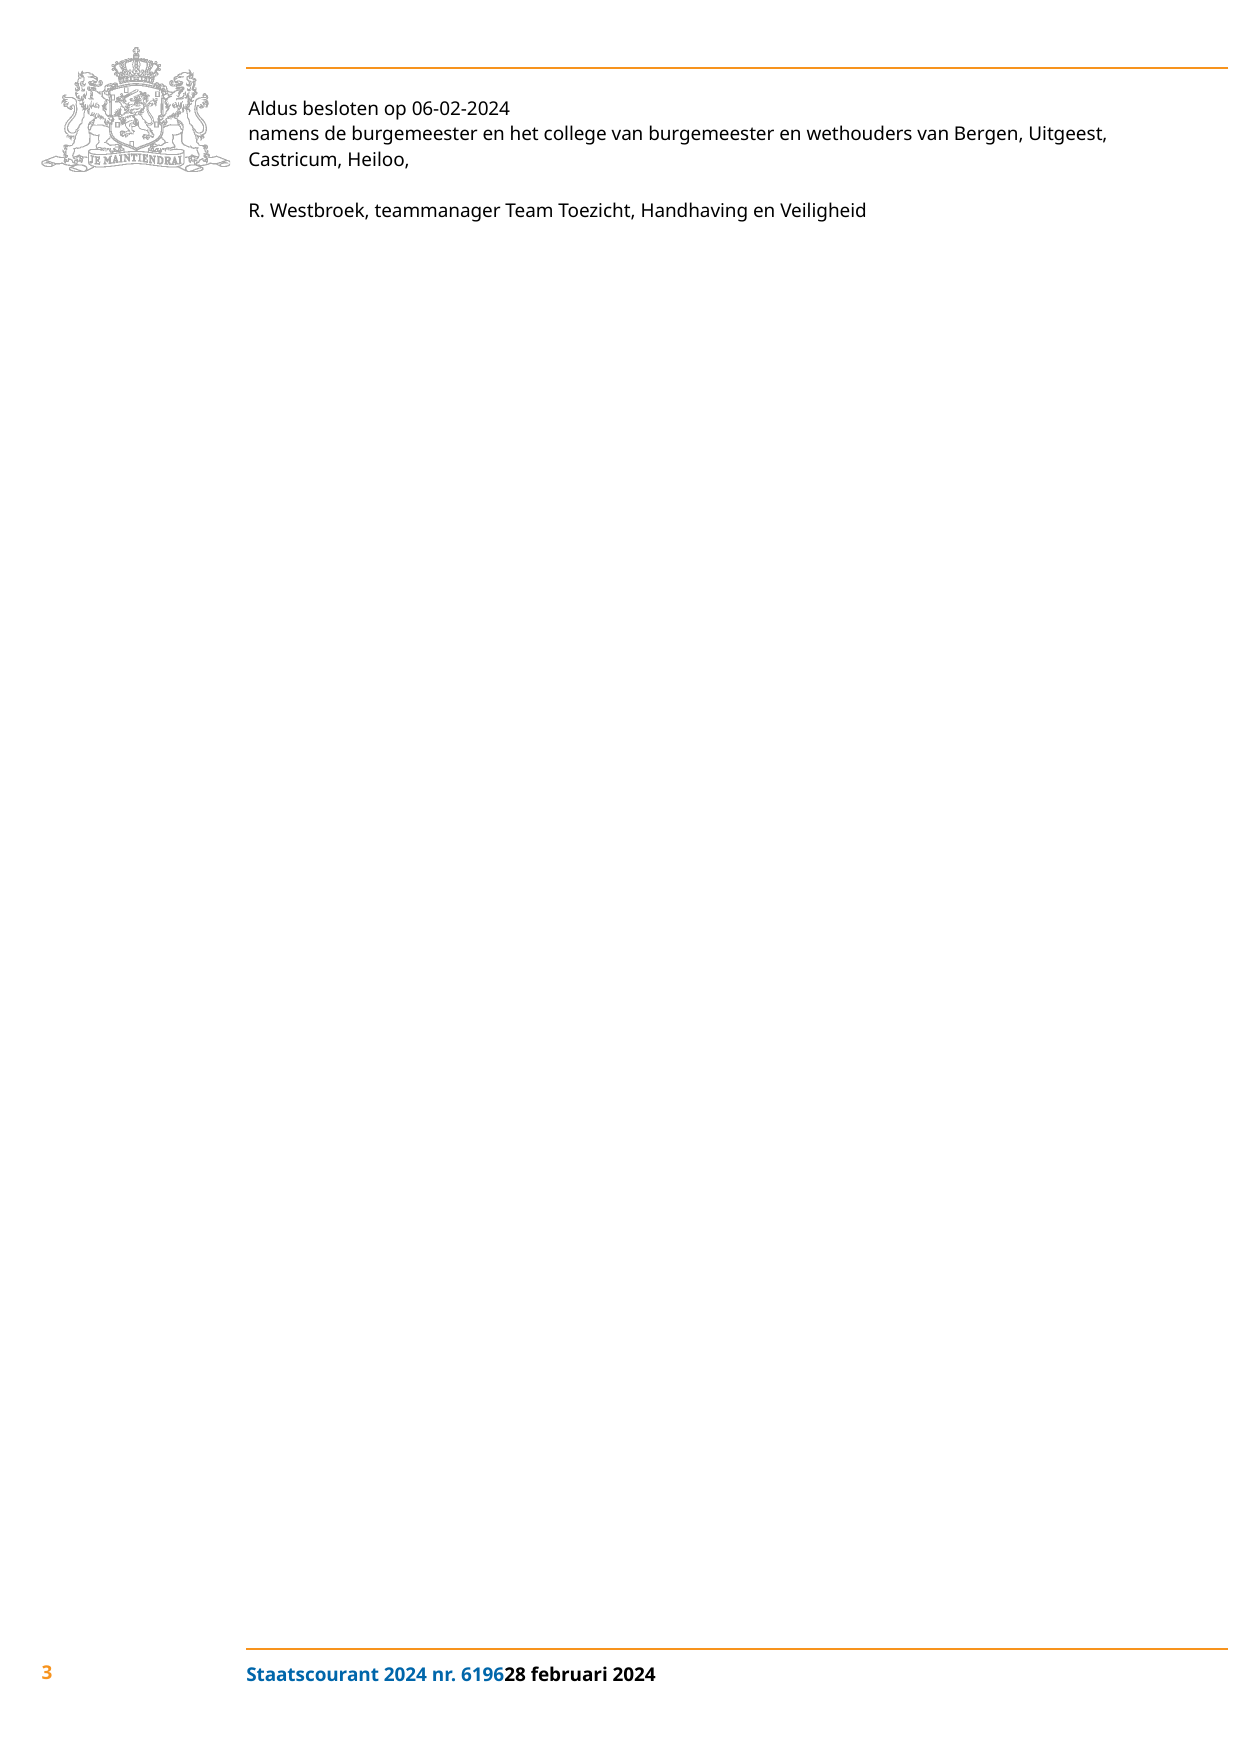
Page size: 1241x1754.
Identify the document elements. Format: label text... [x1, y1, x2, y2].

text Aldus besloten op 06-02-2024 [248, 95, 1152, 121]
text R. Westbroek, teammanager Team Toezicht, Handhaving en Veiligheid [248, 198, 1152, 223]
picture [41, 47, 231, 172]
text namens de burgemeester en het college van burgemeester en wethouders van Bergen, Uitgeest, Castricum, Heiloo, [248, 121, 1152, 172]
